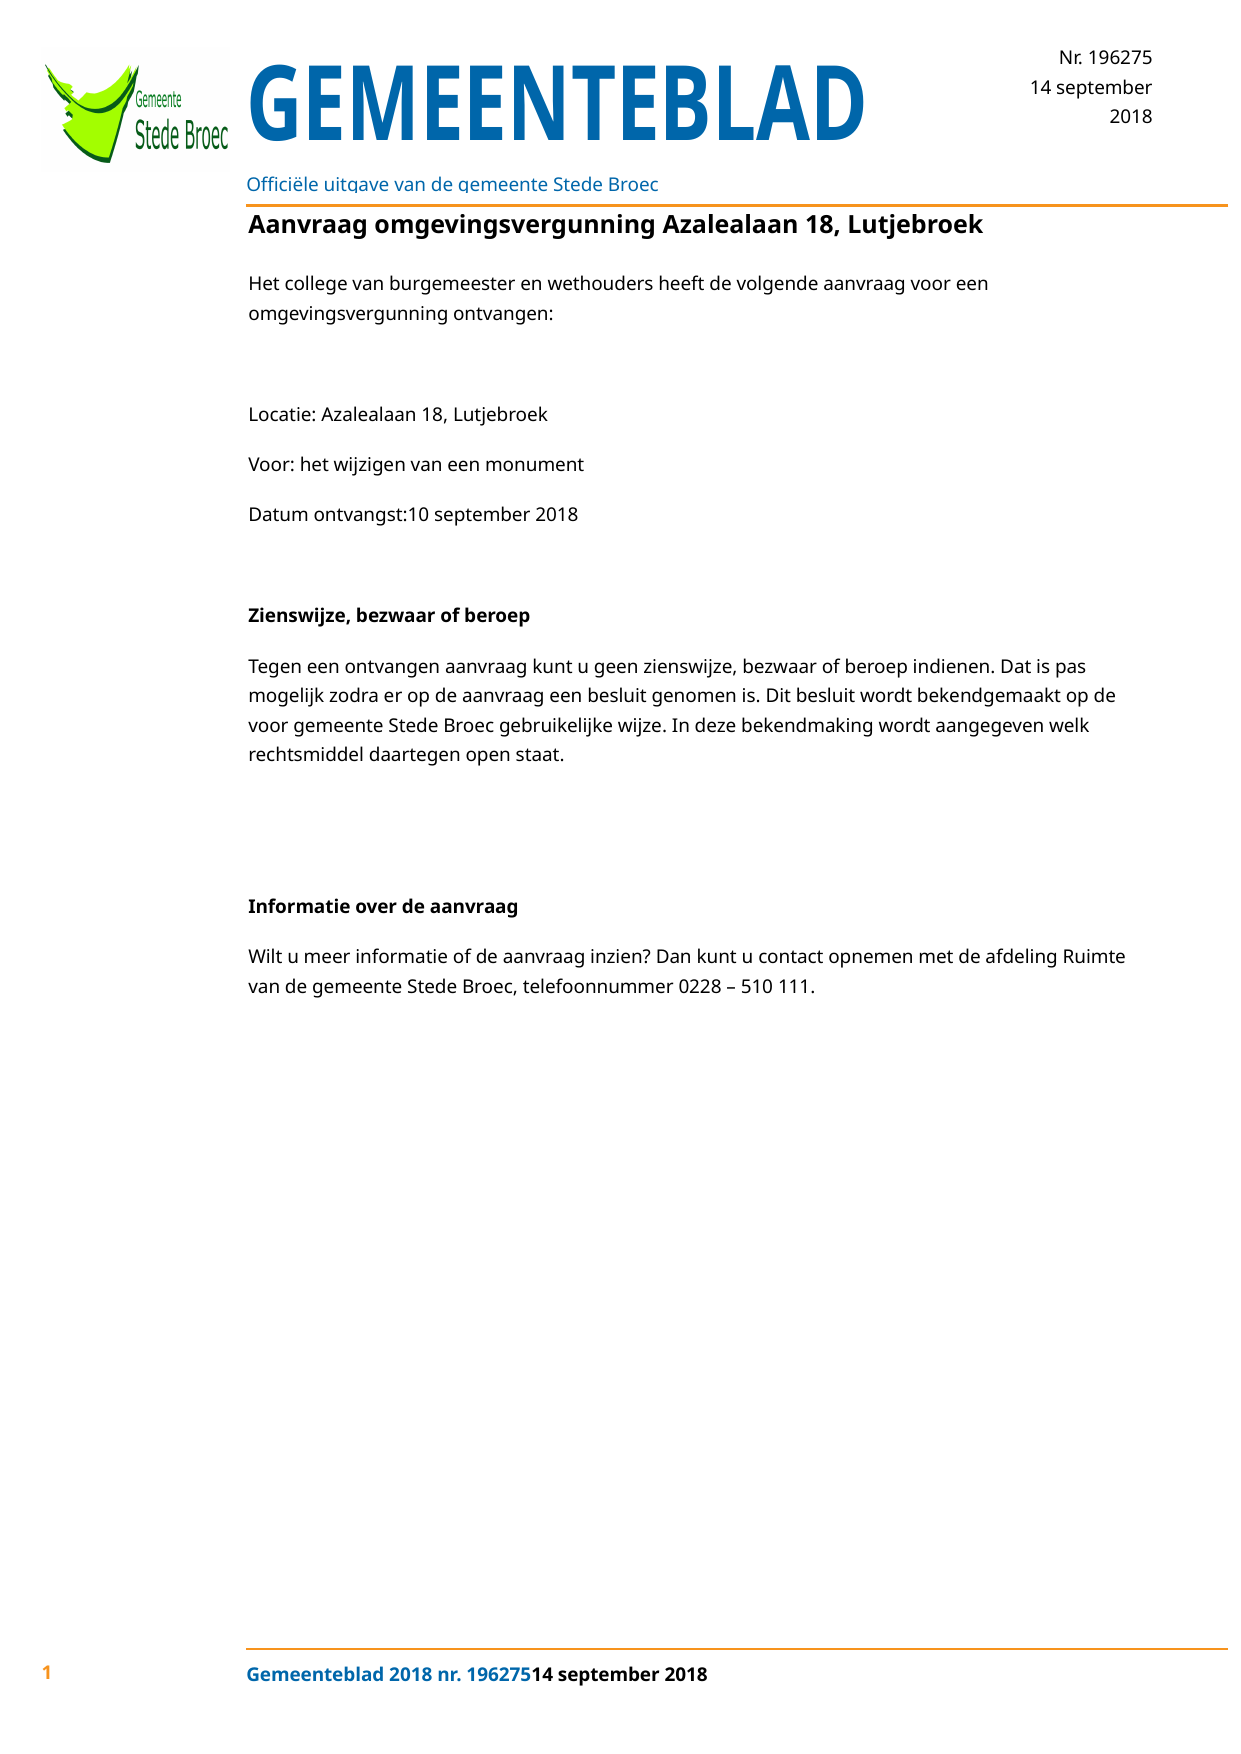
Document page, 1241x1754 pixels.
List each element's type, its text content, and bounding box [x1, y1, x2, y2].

picture [41, 47, 231, 172]
text Zienswijze, bezwaar of beroep [248, 602, 1152, 628]
text Voor: het wijzigen van een monument [248, 451, 1152, 477]
text Aanvraag omgevingsvergunning Azalealaan 18, Lutjebroek [248, 207, 1152, 241]
text Wilt u meer informatie of de aanvraag inzien? Dan kunt u contact opnemen met de afdeling Ruimte van de gemeente Stede Broec, telefoonnummer 0228 – 510 111. [248, 943, 1152, 998]
text Informatie over de aanvraag [248, 893, 1152, 918]
text Locatie: Azalealaan 18, Lutjebroek [248, 401, 1152, 426]
text Het college van burgemeester en wethouders heeft de volgende aanvraag voor een omgevingsvergunning ontvangen: [248, 270, 1152, 326]
text Datum ontvangst:10 september 2018 [248, 502, 1152, 527]
text Tegen een ontvangen aanvraag kunt u geen zienswijze, bezwaar of beroep indienen. Dat is pas mogelijk zodra er op de aanvraag een besluit genomen is. Dit besluit wordt bekendgemaakt op de voor gemeente Stede Broec gebruikelijke wijze. In deze bekendmaking wordt aangegeven welk rechtsmiddel daartegen open staat. [248, 653, 1152, 767]
